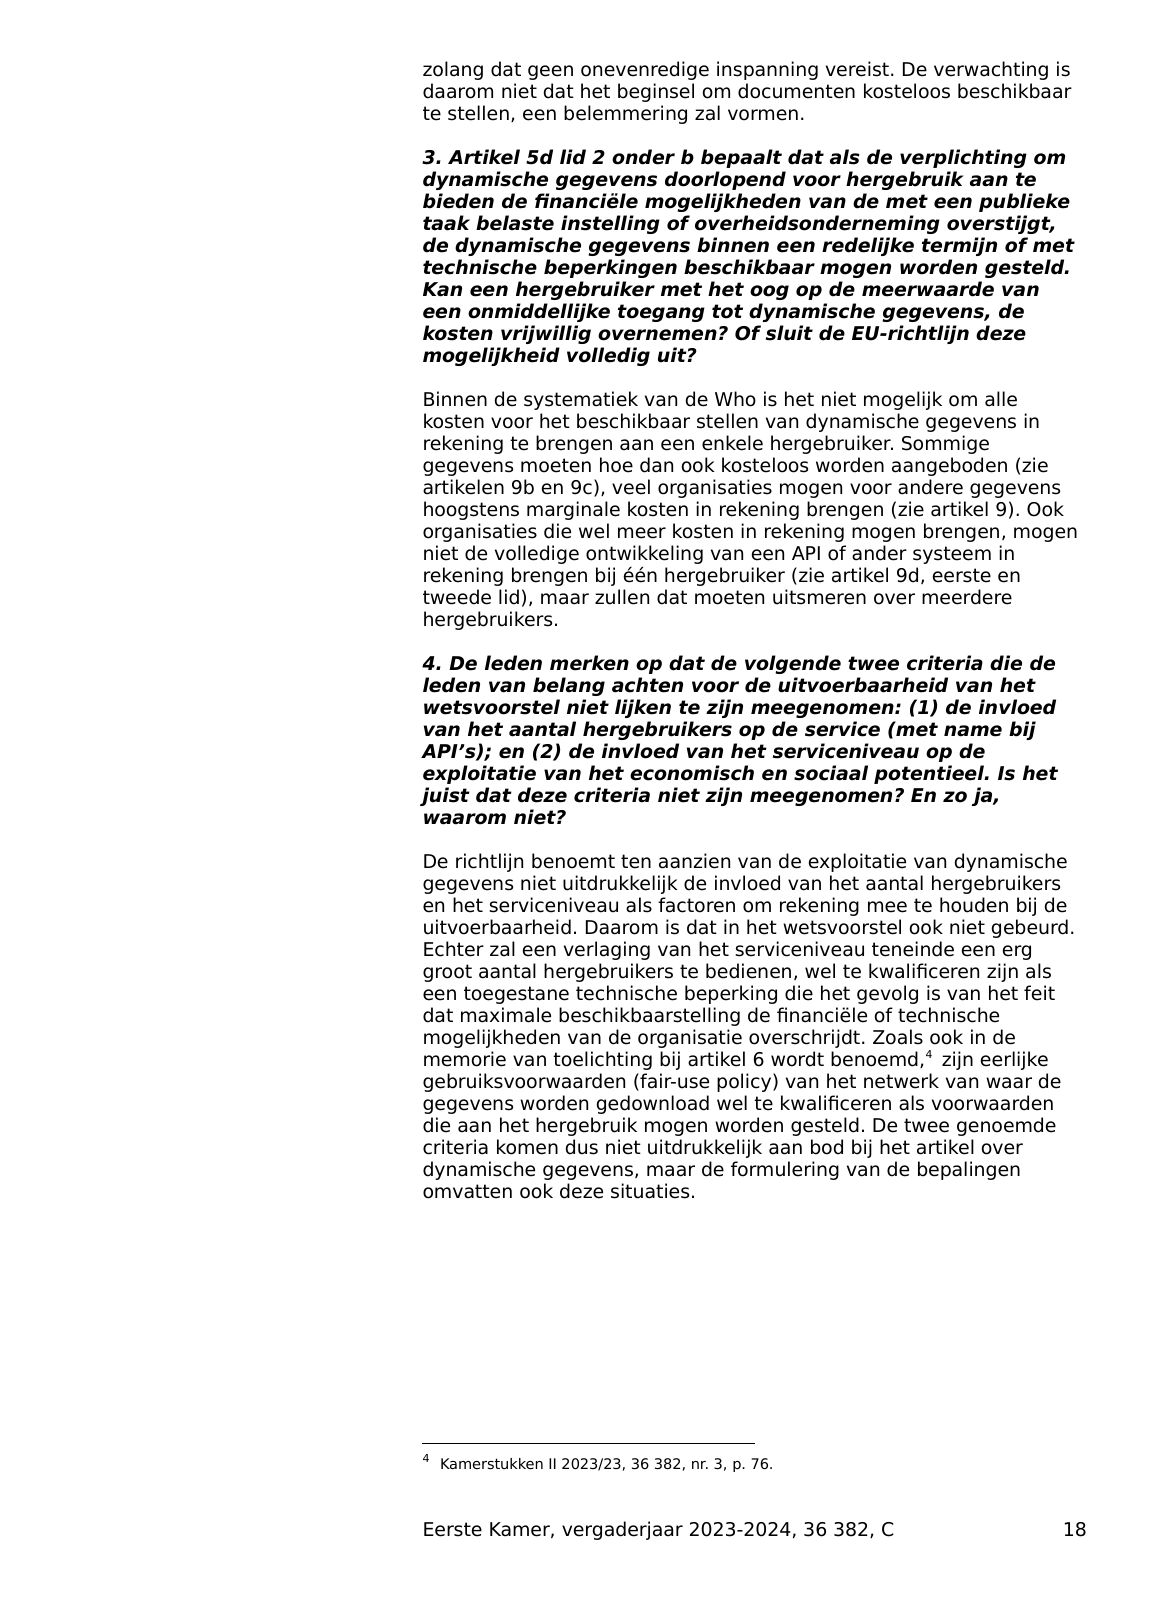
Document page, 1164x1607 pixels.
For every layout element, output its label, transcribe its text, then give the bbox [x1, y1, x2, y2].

subtitle 3. Artikel 5d lid 2 onder b bepaalt dat als de verplichting om dynamische gegevens doorlopend voor hergebruik aan te bieden de financiële mogelijkheden van de met een publieke taak belaste instelling of overheidsonderneming overstijgt, de dynamische gegevens binnen een redelijke termijn of met technische beperkingen beschikbaar mogen worden gesteld. Kan een hergebruiker met het oog op de meerwaarde van een onmiddellijke toegang tot dynamische gegevens, de kosten vrijwillig overnemen? Of sluit de EU-richtlijn deze mogelijkheid volledig uit? [422, 147, 1087, 367]
subtitle 4. De leden merken op dat de volgende twee criteria die de leden van belang achten voor de uitvoerbaarheid van het wetsvoorstel niet lijken te zijn meegenomen: (1) de invloed van het aantal hergebruikers op de service (met name bij API’s); en (2) de invloed van het serviceniveau op de exploitatie van het economisch en sociaal potentieel. Is het juist dat deze criteria niet zijn meegenomen? En zo ja, waarom niet? [422, 653, 1087, 829]
text De richtlijn benoemt ten aanzien van de exploitatie van dynamische gegevens niet uitdrukkelijk de invloed van het aantal hergebruikers en het serviceniveau als factoren om rekening mee te houden bij de uitvoerbaarheid. Daarom is dat in het wetsvoorstel ook niet gebeurd. Echter zal een verlaging van het serviceniveau teneinde een erg groot aantal hergebruikers te bedienen, wel te kwalificeren zijn als een toegestane technische beperking die het gevolg is van het feit dat maximale beschikbaarstelling de financiële of technische mogelijkheden van de organisatie overschrijdt. Zoals ook in de memorie van toelichting bij artikel 6 wordt benoemd, zijn eerlijke gebruiksvoorwaarden (fair-use policy) van het netwerk van waar de gegevens worden gedownload wel te kwalificeren als voorwaarden die aan het hergebruik mogen worden gesteld. De twee genoemde criteria komen dus niet uitdrukkelijk aan bod bij het artikel over dynamische gegevens, maar de formulering van de bepalingen omvatten ook deze situaties. [422, 851, 1087, 1203]
text zolang dat geen onevenredige inspanning vereist. De verwachting is daarom niet dat het beginsel om documenten kosteloos beschikbaar te stellen, een belemmering zal vormen. [422, 59, 1087, 125]
text Kamerstukken II 2023/23, 36 382, nr. 3, p. 76. [422, 1452, 1087, 1474]
text Binnen de systematiek van de Who is het niet mogelijk om alle kosten voor het beschikbaar stellen van dynamische gegevens in rekening te brengen aan een enkele hergebruiker. Sommige gegevens moeten hoe dan ook kosteloos worden aangeboden (zie artikelen 9b en 9c), veel organisaties mogen voor andere gegevens hoogstens marginale kosten in rekening brengen (zie artikel 9). Ook organisaties die wel meer kosten in rekening mogen brengen, mogen niet de volledige ontwikkeling van een API of ander systeem in rekening brengen bij één hergebruiker (zie artikel 9d, eerste en tweede lid), maar zullen dat moeten uitsmeren over meerdere hergebruikers. [422, 389, 1087, 631]
